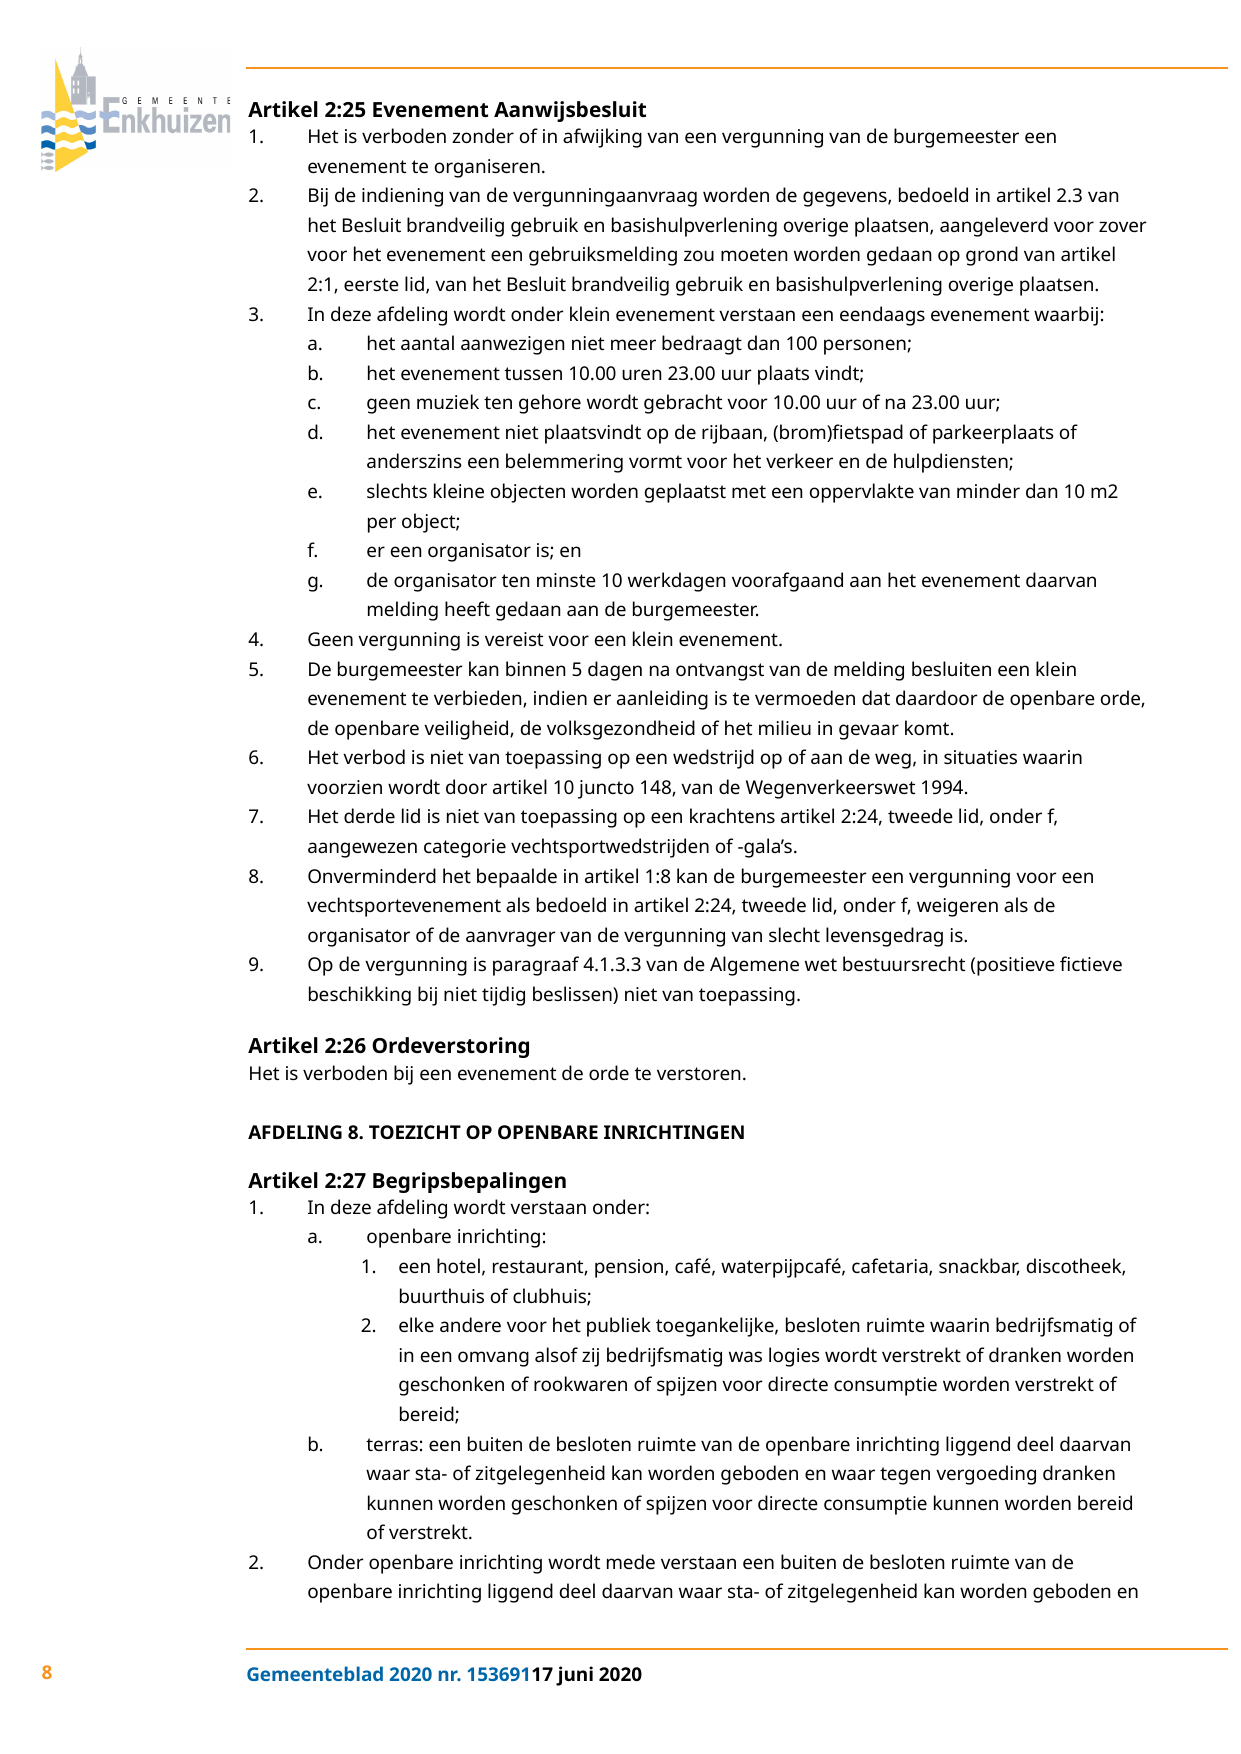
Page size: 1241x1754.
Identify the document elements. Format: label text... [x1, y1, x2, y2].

list elke andere voor het publiek toegankelijke, besloten ruimte waarin bedrijfsmatig of in een omvang alsof zij bedrijfsmatig was logies wordt verstrekt of dranken worden geschonken of rookwaren of spijzen voor directe consumptie worden verstrekt of bereid; [361, 1312, 1152, 1427]
list Het verbod is niet van toepassing op een wedstrijd op of aan de weg, in situaties waarin voorzien wordt door artikel 10 juncto 148, van de Wegenverkeerswet 1994. [248, 744, 1152, 800]
list terras: een buiten de besloten ruimte van de openbare inrichting liggend deel daarvan waar sta- of zitgelegenheid kan worden geboden en waar tegen vergoeding dranken kunnen worden geschonken of spijzen voor directe consumptie kunnen worden bereid of verstrekt. [307, 1431, 1152, 1545]
text Artikel 2:25 Evenement Aanwijsbesluit [248, 95, 1152, 123]
list In deze afdeling wordt verstaan onder: [248, 1194, 1152, 1220]
list Het derde lid is niet van toepassing op een krachtens artikel 2:24, tweede lid, onder f, aangewezen categorie vechtsportwedstrijden of -gala’s. [248, 804, 1152, 859]
list geen muziek ten gehore wordt gebracht voor 10.00 uur of na 23.00 uur; [307, 389, 1152, 415]
list Het is verboden zonder of in afwijking van een vergunning van de burgemeester een evenement te organiseren. [248, 123, 1152, 178]
list een hotel, restaurant, pension, café, waterpijpcafé, cafetaria, snackbar, discotheek, buurthuis of clubhuis; [361, 1253, 1152, 1309]
list slechts kleine objecten worden geplaatst met een oppervlakte van minder dan 10 m2 per object; [307, 478, 1152, 533]
list Bij de indiening van de vergunningaanvraag worden de gegevens, bedoeld in artikel 2.3 van het Besluit brandveilig gebruik en basishulpverlening overige plaatsen, aangeleverd voor zover voor het evenement een gebruiksmelding zou moeten worden gedaan op grond van artikel 2:1, eerste lid, van het Besluit brandveilig gebruik en basishulpverlening overige plaatsen. [248, 182, 1152, 297]
text Het is verboden bij een evenement de orde te verstoren. [248, 1060, 1152, 1086]
list het evenement tussen 10.00 uren 23.00 uur plaats vindt; [307, 360, 1152, 386]
list de organisator ten minste 10 werkdagen voorafgaand aan het evenement daarvan melding heeft gedaan aan de burgemeester. [307, 567, 1152, 622]
list Onverminderd het bepaalde in artikel 1:8 kan de burgemeester een vergunning voor een vechtsportevenement als bedoeld in artikel 2:24, tweede lid, onder f, weigeren als de organisator of de aanvrager van de vergunning van slecht levensgedrag is. [248, 863, 1152, 948]
list het evenement niet plaatsvindt op de rijbaan, (brom)fietspad of parkeerplaats of anderszins een belemmering vormt voor het verkeer en de hulpdiensten; [307, 419, 1152, 474]
list Geen vergunning is vereist voor een klein evenement. [248, 626, 1152, 652]
text AFDELING 8. TOEZICHT OP OPENBARE INRICHTINGEN [248, 1119, 1152, 1145]
text Artikel 2:26 Ordeverstoring [248, 1032, 1152, 1060]
list er een organisator is; en [307, 537, 1152, 563]
list het aantal aanwezigen niet meer bedraagt dan 100 personen; [307, 330, 1152, 356]
list Op de vergunning is paragraaf 4.1.3.3 van de Algemene wet bestuursrecht (positieve fictieve beschikking bij niet tijdig beslissen) niet van toepassing. [248, 952, 1152, 1007]
list De burgemeester kan binnen 5 dagen na ontvangst van de melding besluiten een klein evenement te verbieden, indien er aanleiding is te vermoeden dat daardoor de openbare orde, de openbare veiligheid, de volksgezondheid of het milieu in gevaar komt. [248, 656, 1152, 741]
list openbare inrichting: [307, 1224, 1152, 1249]
picture [41, 47, 231, 172]
text Artikel 2:27 Begripsbepalingen [248, 1166, 1152, 1194]
list In deze afdeling wordt onder klein evenement verstaan een eendaags evenement waarbij: [248, 301, 1152, 326]
list Onder openbare inrichting wordt mede verstaan een buiten de besloten ruimte van de openbare inrichting liggend deel daarvan waar sta- of zitgelegenheid kan worden geboden en [248, 1549, 1152, 1604]
